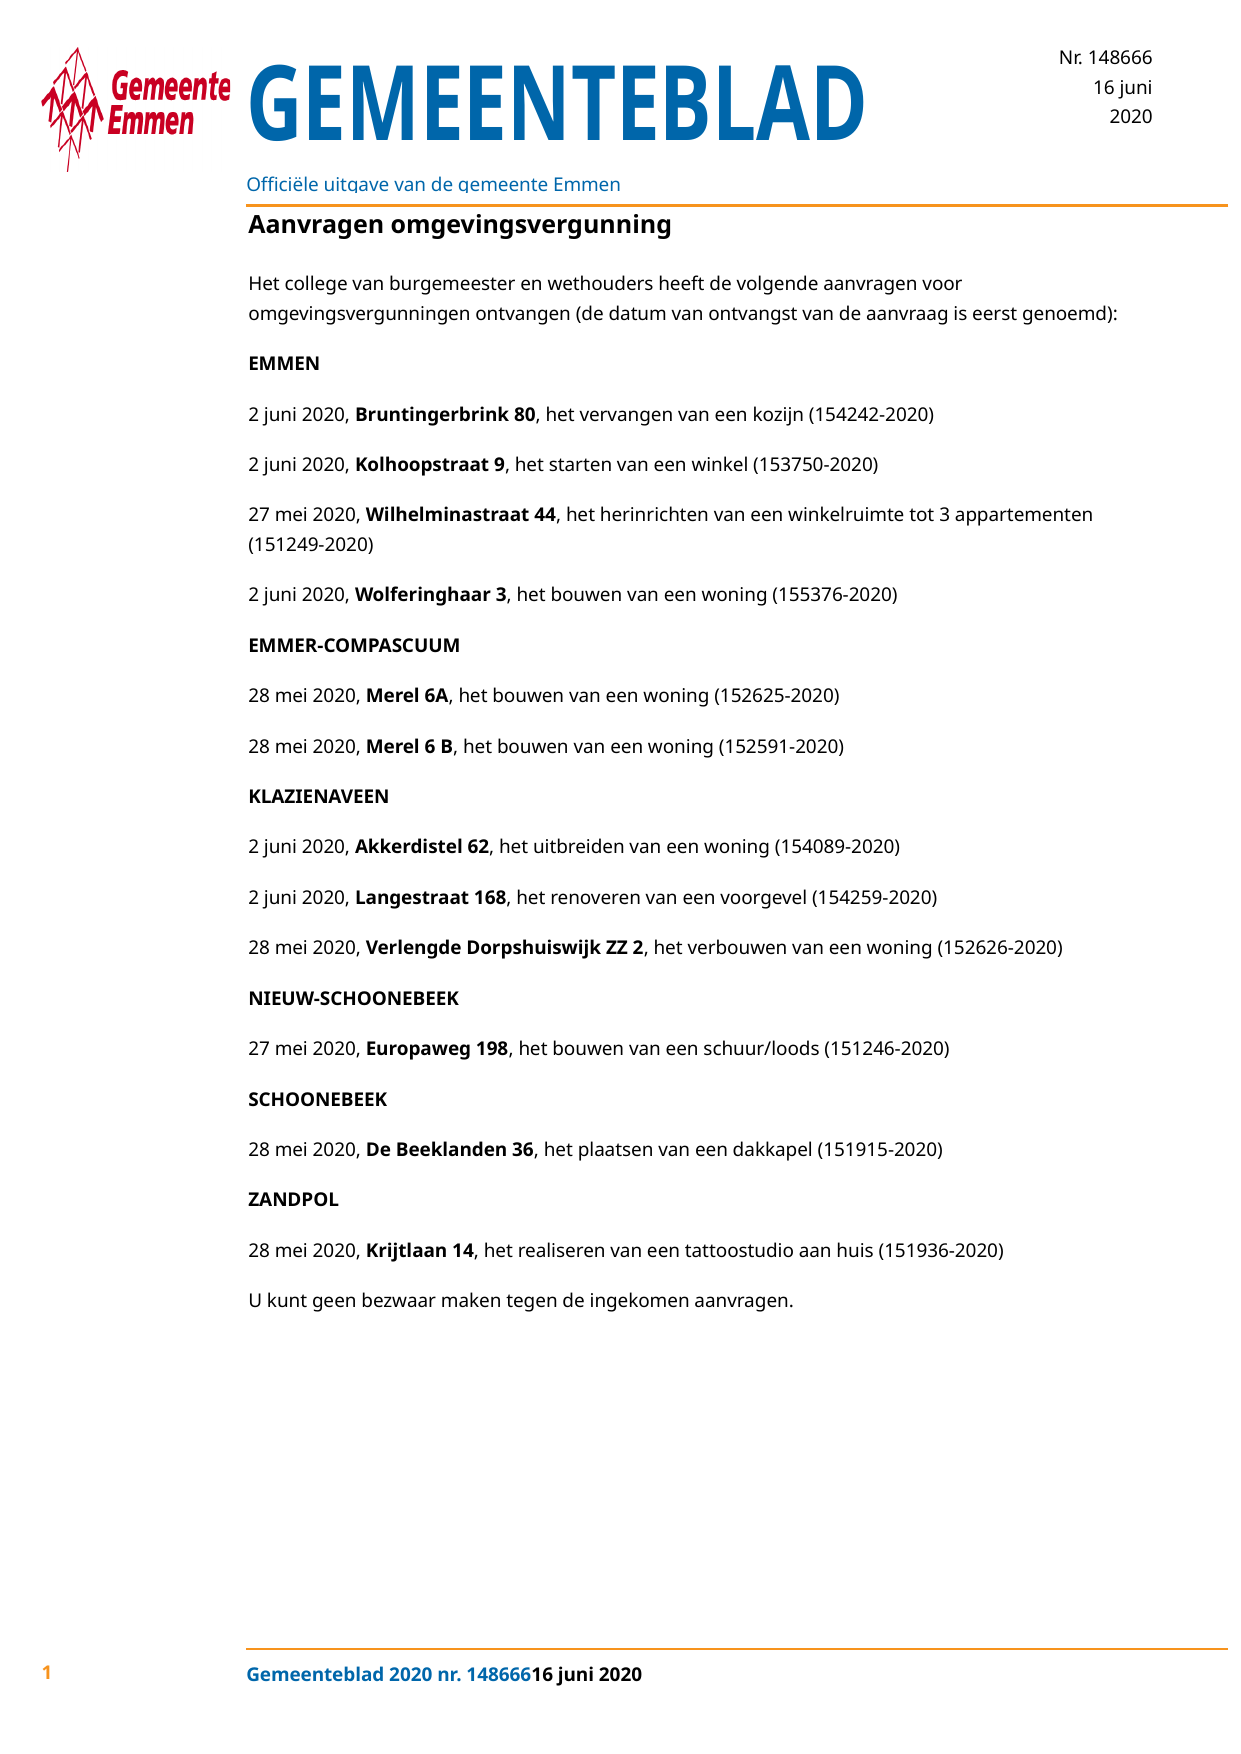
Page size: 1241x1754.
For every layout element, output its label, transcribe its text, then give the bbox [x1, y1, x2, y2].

text Het college van burgemeester en wethouders heeft de volgende aanvragen voor omgevingsvergunningen ontvangen (de datum van ontvangst van de aanvraag is eerst genoemd): [248, 270, 1152, 326]
text 27 mei 2020, Europaweg 198, het bouwen van een schuur/loods (151246-2020) [248, 1035, 1152, 1061]
text 2 juni 2020, Langestraat 168, het renoveren van een voorgevel (154259-2020) [248, 884, 1152, 910]
text 2 juni 2020, Kolhoopstraat 9, het starten van een winkel (153750-2020) [248, 451, 1152, 477]
text 2 juni 2020, Wolferinghaar 3, het bouwen van een woning (155376-2020) [248, 582, 1152, 607]
text 28 mei 2020, Verlengde Dorpshuiswijk ZZ 2, het verbouwen van een woning (152626-2020) [248, 934, 1152, 960]
text Aanvragen omgevingsvergunning [248, 207, 1152, 241]
text SCHOONEBEEK [248, 1086, 1152, 1111]
text KLAZIENAVEEN [248, 783, 1152, 809]
text 28 mei 2020, Merel 6 B, het bouwen van een woning (152591-2020) [248, 733, 1152, 758]
text EMMEN [248, 350, 1152, 376]
text EMMER-COMPASCUUM [248, 632, 1152, 658]
text U kunt geen bezwaar maken tegen de ingekomen aanvragen. [248, 1287, 1152, 1313]
text 27 mei 2020, Wilhelminastraat 44, het herinrichten van een winkelruimte tot 3 appartementen (151249-2020) [248, 502, 1152, 557]
text 2 juni 2020, Akkerdistel 62, het uitbreiden van een woning (154089-2020) [248, 834, 1152, 859]
text 2 juni 2020, Bruntingerbrink 80, het vervangen van een kozijn (154242-2020) [248, 401, 1152, 426]
text ZANDPOL [248, 1187, 1152, 1212]
text NIEUW-SCHOONEBEEK [248, 985, 1152, 1011]
text 28 mei 2020, De Beeklanden 36, het plaatsen van een dakkapel (151915-2020) [248, 1136, 1152, 1162]
picture [41, 47, 231, 172]
text 28 mei 2020, Merel 6A, het bouwen van een woning (152625-2020) [248, 682, 1152, 708]
text 28 mei 2020, Krijtlaan 14, het realiseren van een tattoostudio aan huis (151936-2020) [248, 1237, 1152, 1263]
